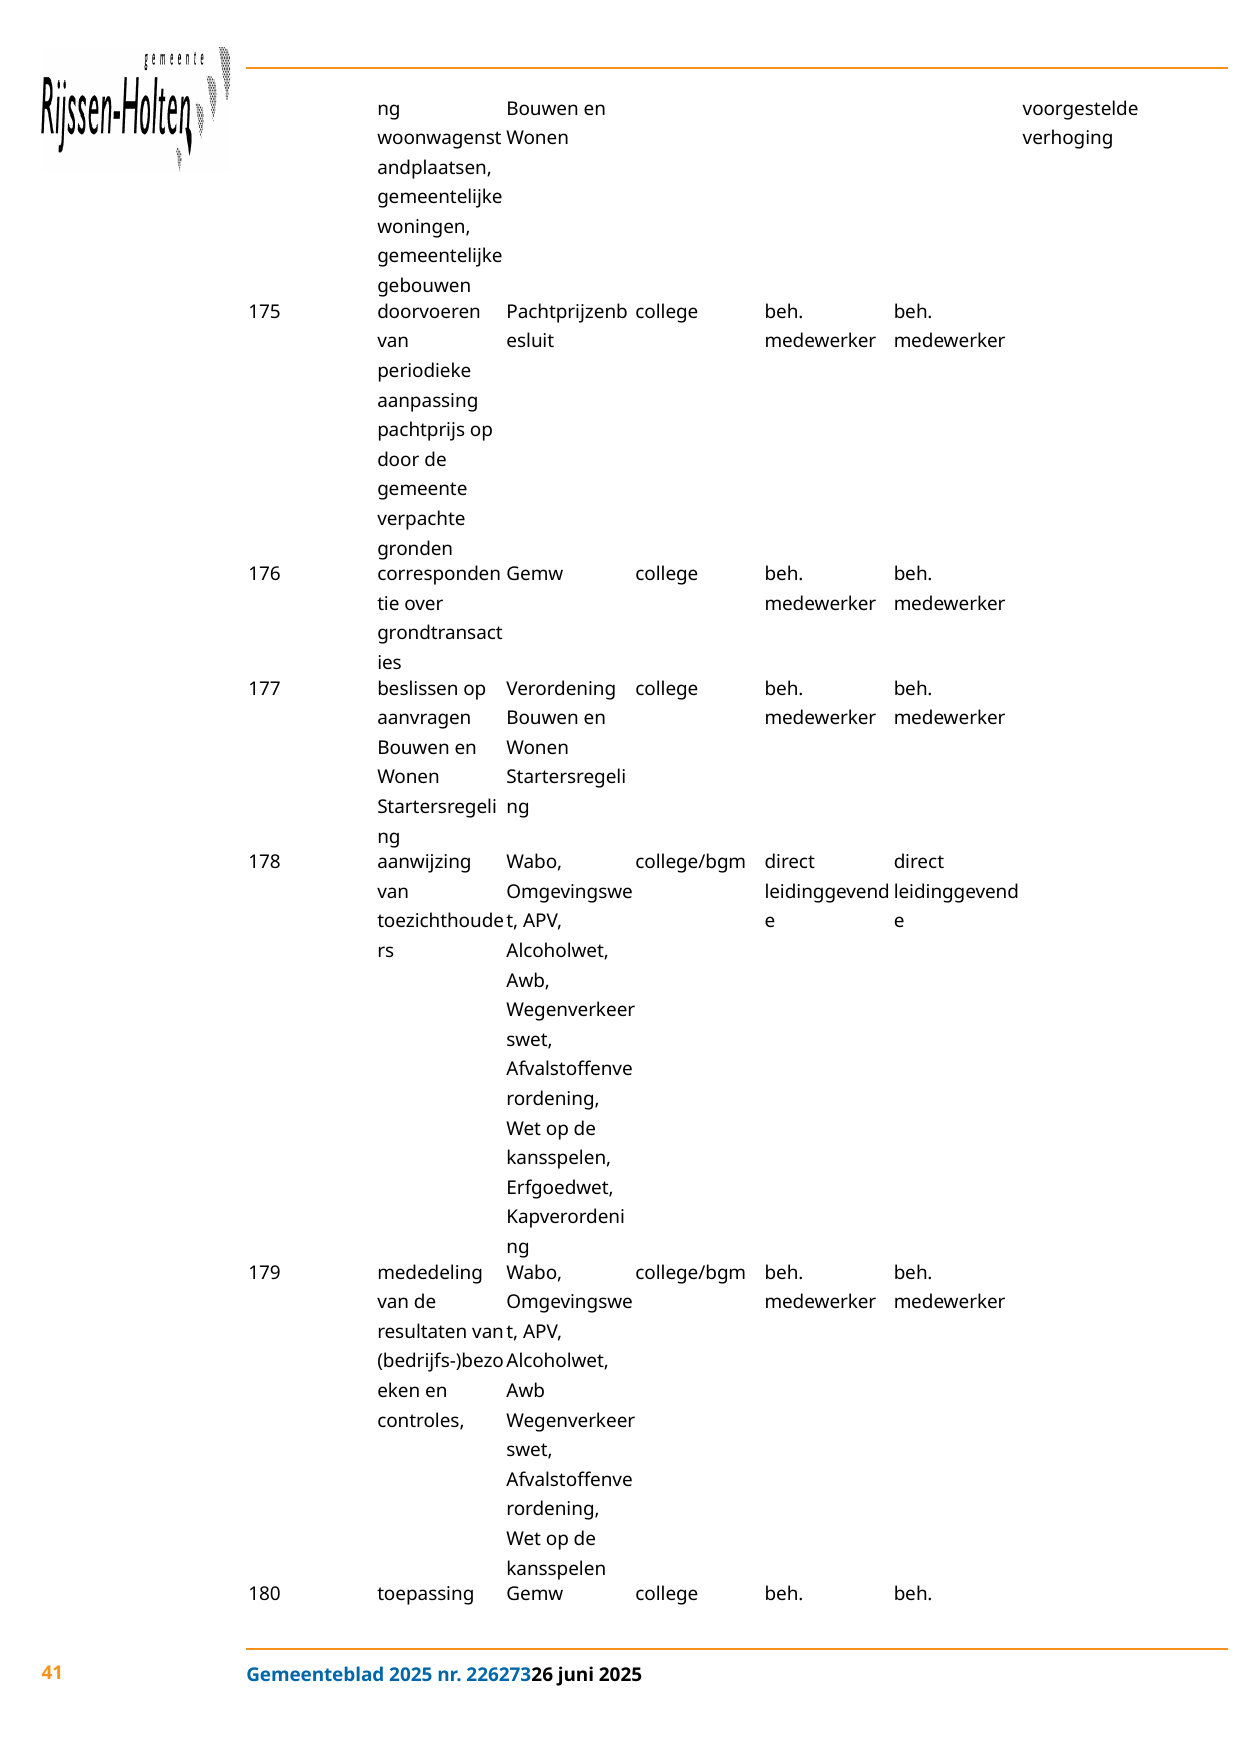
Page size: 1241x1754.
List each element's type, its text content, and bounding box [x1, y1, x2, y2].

table_cell toepassing [377, 1580, 506, 1606]
table_cell beh. [894, 1580, 1022, 1606]
table_cell beh. medewerker [894, 1259, 1022, 1580]
table_cell 176 [248, 560, 377, 675]
table_cell 180 [248, 1580, 377, 1606]
table_cell beh. medewerker [764, 560, 893, 675]
table_cell beh. [764, 1580, 893, 1606]
table_cell [1023, 298, 1152, 560]
table_cell ng woonwagenstandplaatsen, gemeentelijke woningen, gemeentelijke gebouwen [377, 95, 506, 298]
table_cell Pachtprijzenbesluit [506, 298, 635, 560]
table_cell [1023, 1259, 1152, 1580]
table_cell 177 [248, 675, 377, 848]
table_cell beh. medewerker [764, 298, 893, 560]
table_cell 178 [248, 849, 377, 1259]
table_cell [1023, 1580, 1152, 1606]
table_cell [1023, 849, 1152, 1259]
table_cell voorgestelde verhoging [1023, 95, 1152, 298]
table_cell Bouwen en Wonen [506, 95, 635, 298]
table_cell college [635, 298, 764, 560]
table_cell [764, 95, 893, 298]
table_cell Verordening Bouwen en Wonen Startersregeling [506, 675, 635, 848]
table_cell Gemw [506, 1580, 635, 1606]
table_cell beslissen op aanvragen Bouwen en Wonen Startersregeling [377, 675, 506, 848]
table_cell 179 [248, 1259, 377, 1580]
table_cell 175 [248, 298, 377, 560]
table_cell [635, 95, 764, 298]
table_cell doorvoeren van periodieke aanpassing pachtprijs op door de gemeente verpachte gronden [377, 298, 506, 560]
table_cell beh. medewerker [894, 675, 1022, 848]
table_cell [1023, 560, 1152, 675]
table_cell beh. medewerker [764, 1259, 893, 1580]
picture [41, 47, 231, 172]
table_cell college [635, 675, 764, 848]
table_cell Wabo, Omgevingswet, APV, Alcoholwet, Awb Wegenverkeerswet, Afvalstoffenverordening, Wet op de kansspelen [506, 1259, 635, 1580]
table_cell [248, 95, 377, 298]
table_cell Gemw [506, 560, 635, 675]
table_cell college/bgm [635, 849, 764, 1259]
table_cell aanwijzing van toezichthouders [377, 849, 506, 1259]
table_cell [894, 95, 1022, 298]
table_cell college/bgm [635, 1259, 764, 1580]
table_cell correspondentie over grondtransacties [377, 560, 506, 675]
table_cell mededeling van de resultaten van (bedrijfs-)bezoeken en controles, [377, 1259, 506, 1580]
table_cell beh. medewerker [764, 675, 893, 848]
table_cell beh. medewerker [894, 560, 1022, 675]
table_cell Wabo, Omgevingswet, APV, Alcoholwet, Awb, Wegenverkeerswet, Afvalstoffenverordening, Wet op de kansspelen, Erfgoedwet, Kapverordening [506, 849, 635, 1259]
table_cell direct leidinggevende [894, 849, 1022, 1259]
table_cell college [635, 560, 764, 675]
table_cell college [635, 1580, 764, 1606]
table_cell [1023, 675, 1152, 848]
table_cell direct leidinggevende [764, 849, 893, 1259]
table_cell beh. medewerker [894, 298, 1022, 560]
